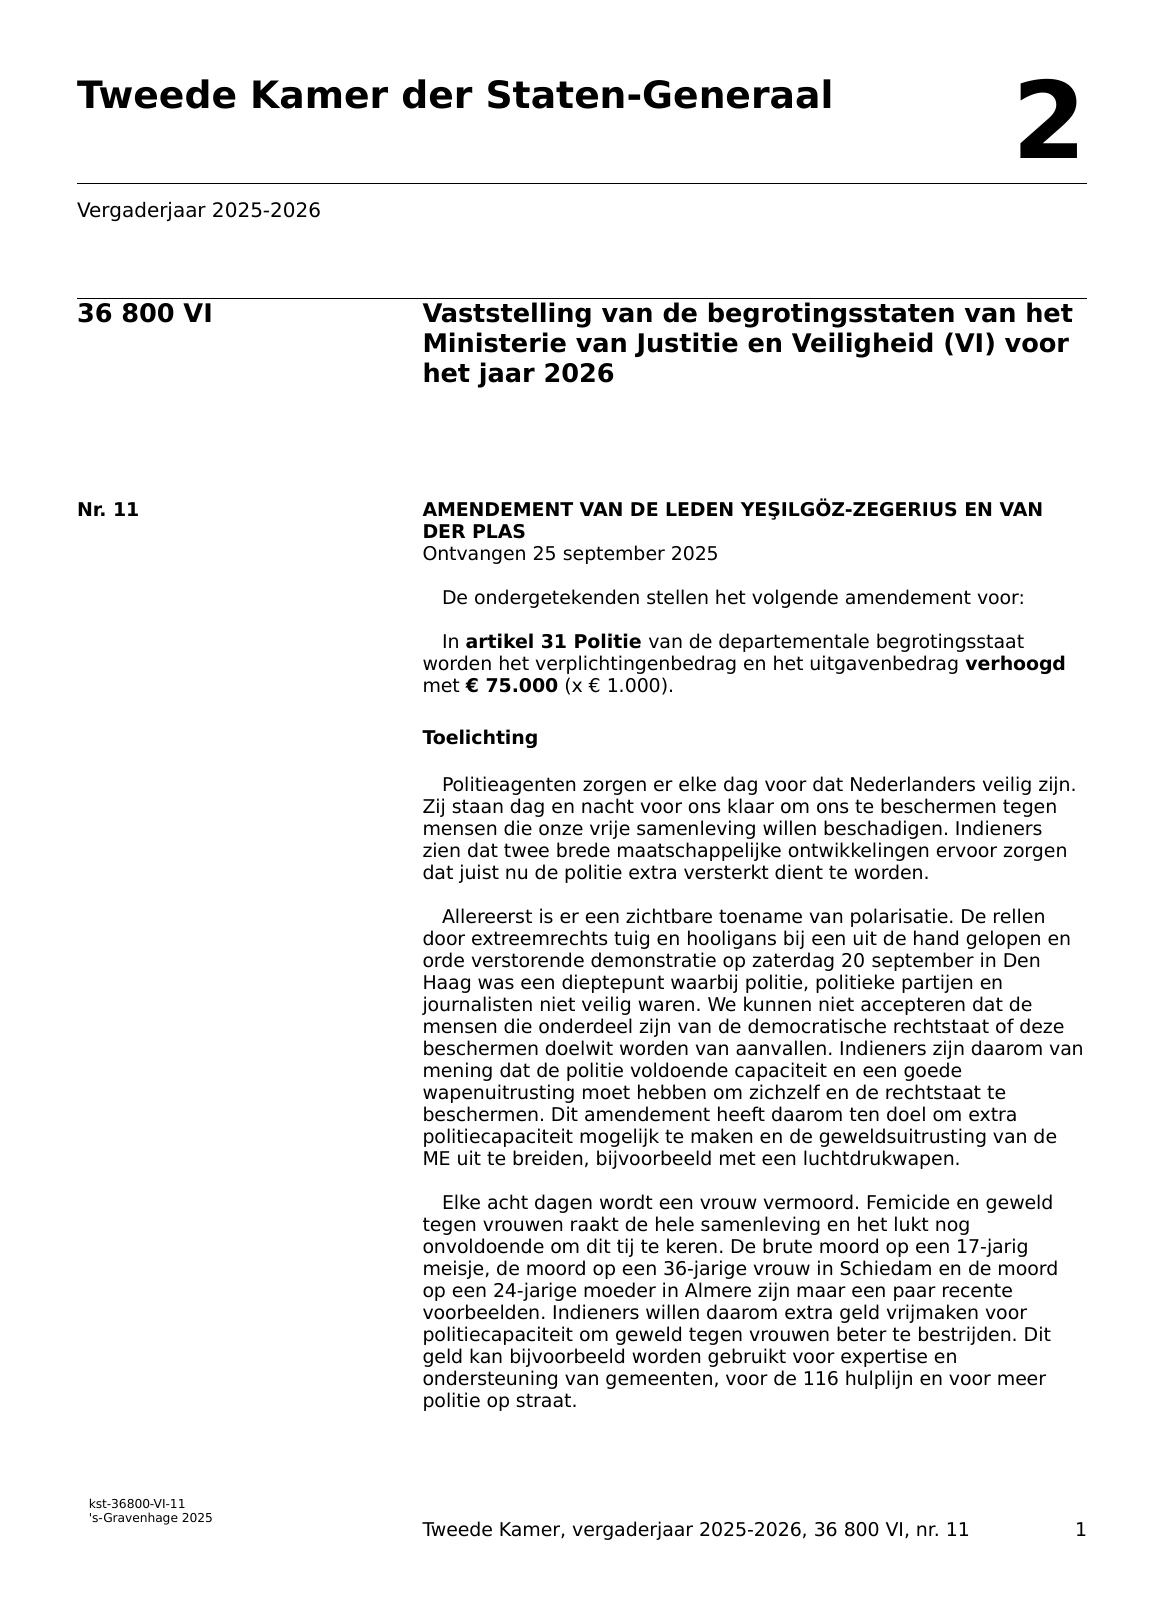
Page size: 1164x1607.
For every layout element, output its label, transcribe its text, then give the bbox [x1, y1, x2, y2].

text In artikel 31 Politie van de departementale begrotingsstaat worden het verplichtingenbedrag en het uitgavenbedrag verhoogd met € 75.000 (x € 1.000). [422, 631, 1087, 697]
subtitle Toelichting [422, 727, 1087, 749]
text kst-36800-VI-11 [88, 1497, 323, 1511]
text De ondergetekenden stellen het volgende amendement voor: [422, 587, 1087, 609]
subtitle 36 800 VI Vaststelling van de begrotingsstaten van het Ministerie van Justitie en Veiligheid (VI) voor het jaar 2026 [77, 299, 1087, 388]
table_header 2 [886, 59, 1087, 183]
text Politieagenten zorgen er elke dag voor dat Nederlanders veilig zijn. Zij staan dag en nacht voor ons klaar om ons te beschermen tegen mensen die onze vrije samenleving willen beschadigen. Indieners zien dat twee brede maatschappelijke ontwikkelingen ervoor zorgen dat juist nu de politie extra versterkt dient te worden. [422, 774, 1087, 884]
text 's-Gravenhage 2025 [88, 1511, 323, 1525]
text Elke acht dagen wordt een vrouw vermoord. Femicide en geweld tegen vrouwen raakt de hele samenleving en het lukt nog onvoldoende om dit tij te keren. De brute moord op een 17-jarig meisje, de moord op een 36-jarige vrouw in Schiedam en de moord op een 24-jarige moeder in Almere zijn maar een paar recente voorbeelden. Indieners willen daarom extra geld vrijmaken voor politiecapaciteit om geweld tegen vrouwen beter te bestrijden. Dit geld kan bijvoorbeeld worden gebruikt voor expertise en ondersteuning van gemeenten, voor de 116 hulplijn en voor meer politie op straat. [422, 1192, 1087, 1412]
text Allereerst is er een zichtbare toename van polarisatie. De rellen door extreemrechts tuig en hooligans bij een uit de hand gelopen en orde verstorende demonstratie op zaterdag 20 september in Den Haag was een dieptepunt waarbij politie, politieke partijen en journalisten niet veilig waren. We kunnen niet accepteren dat de mensen die onderdeel zijn van de democratische rechtstaat of deze beschermen doelwit worden van aanvallen. Indieners zijn daarom van mening dat de politie voldoende capaciteit en een goede wapenuitrusting moet hebben om zichzelf en de rechtstaat te beschermen. Dit amendement heeft daarom ten doel om extra politiecapaciteit mogelijk te maken en de geweldsuitrusting van de ME uit te breiden, bijvoorbeeld met een luchtdrukwapen. [422, 906, 1087, 1170]
table_header Tweede Kamer der Staten-Generaal [77, 59, 886, 183]
text Ontvangen 25 september 2025 [422, 543, 1087, 565]
subtitle Nr. 11 AMENDEMENT VAN DE LEDEN YEŞILGÖZ-ZEGERIUS EN VAN DER PLAS [77, 499, 1087, 543]
table_cell Vergaderjaar 2025-2026 [77, 184, 1087, 298]
